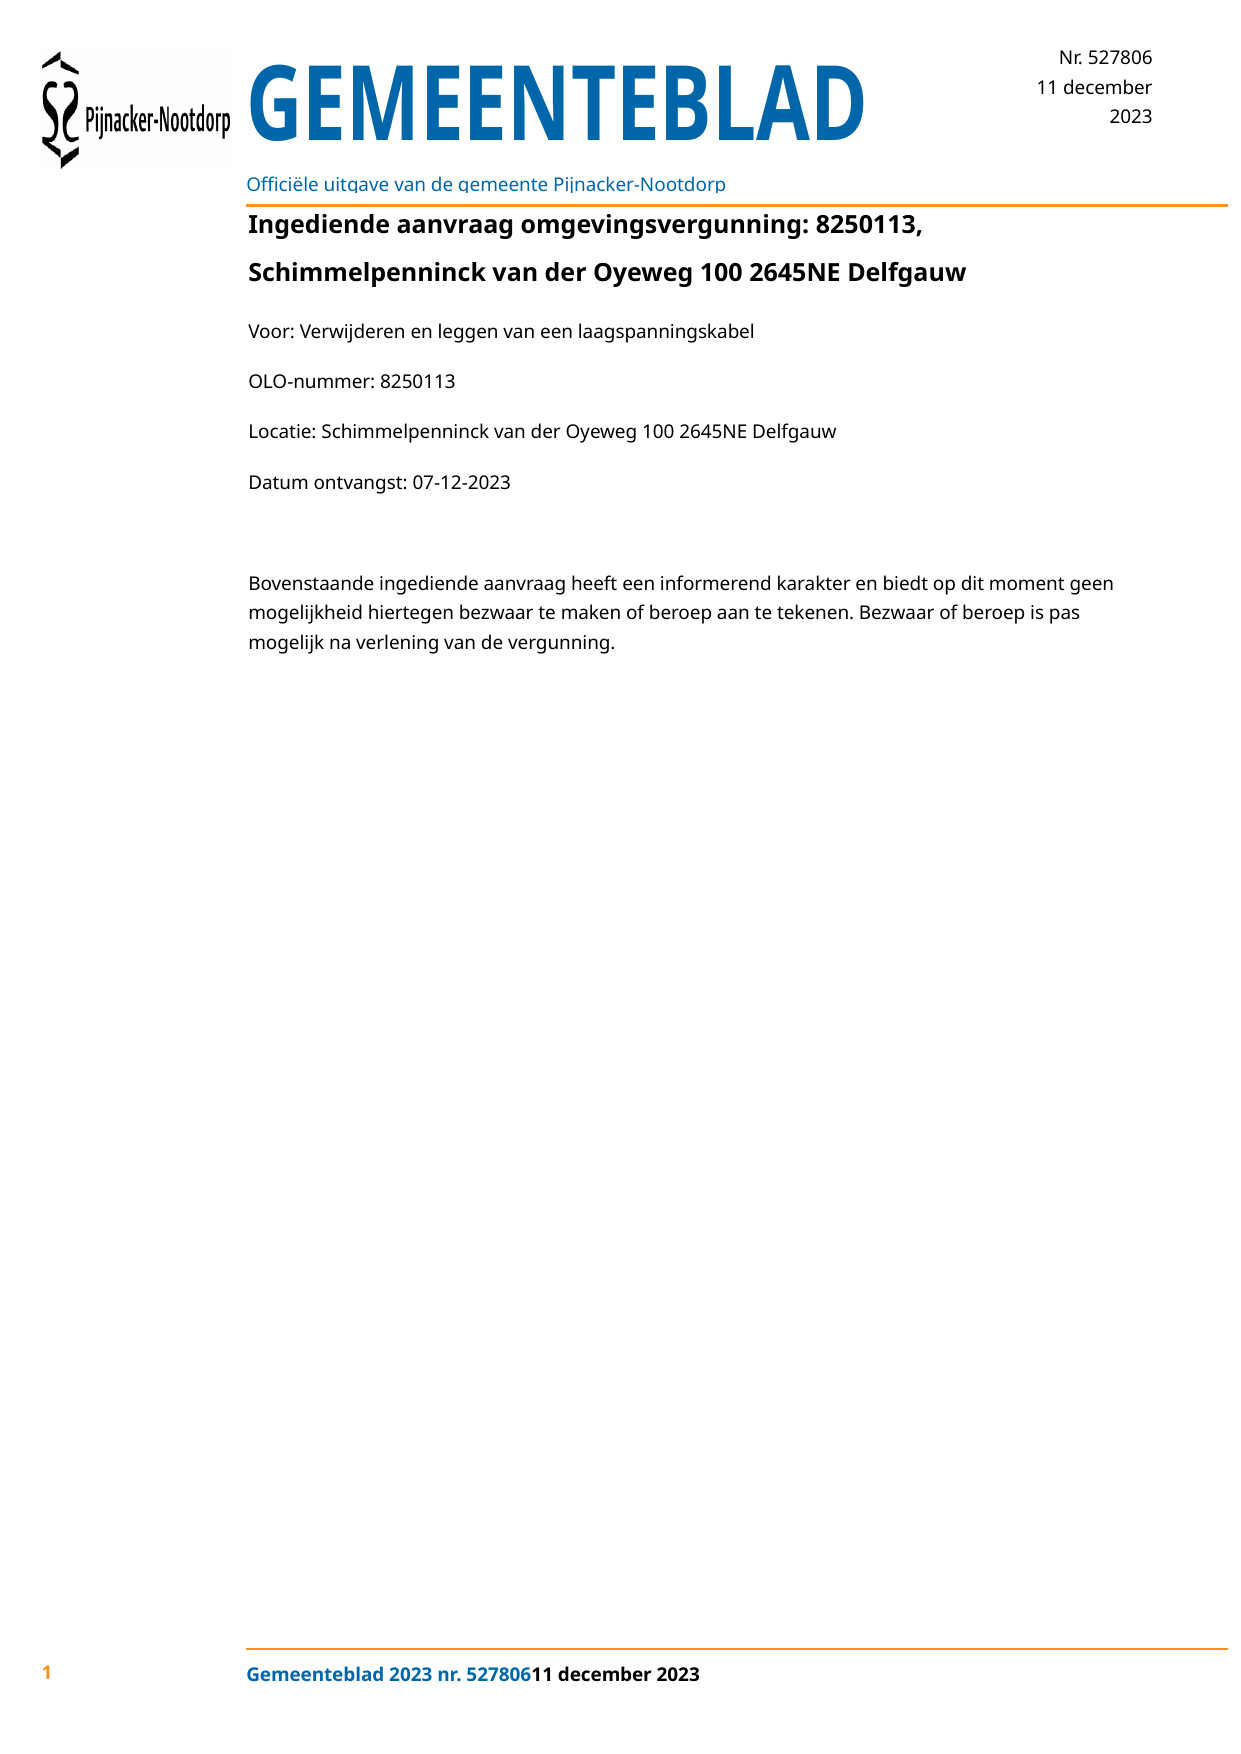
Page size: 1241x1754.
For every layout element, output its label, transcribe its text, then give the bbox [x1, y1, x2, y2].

text OLO-nummer: 8250113 [248, 368, 1152, 394]
text Locatie: Schimmelpenninck van der Oyeweg 100 2645NE Delfgauw [248, 419, 1152, 444]
text Datum ontvangst: 07-12-2023 [248, 469, 1152, 495]
text Bovenstaande ingediende aanvraag heeft een informerend karakter en biedt op dit moment geen mogelijkheid hiertegen bezwaar te maken of beroep aan te tekenen. Bezwaar of beroep is pas mogelijk na verlening van de vergunning. [248, 570, 1152, 655]
text Voor: Verwijderen en leggen van een laagspanningskabel [248, 318, 1152, 344]
text Ingediende aanvraag omgevingsvergunning: 8250113, Schimmelpenninck van der Oyeweg 100 2645NE Delfgauw [248, 207, 1152, 288]
picture [41, 47, 231, 172]
